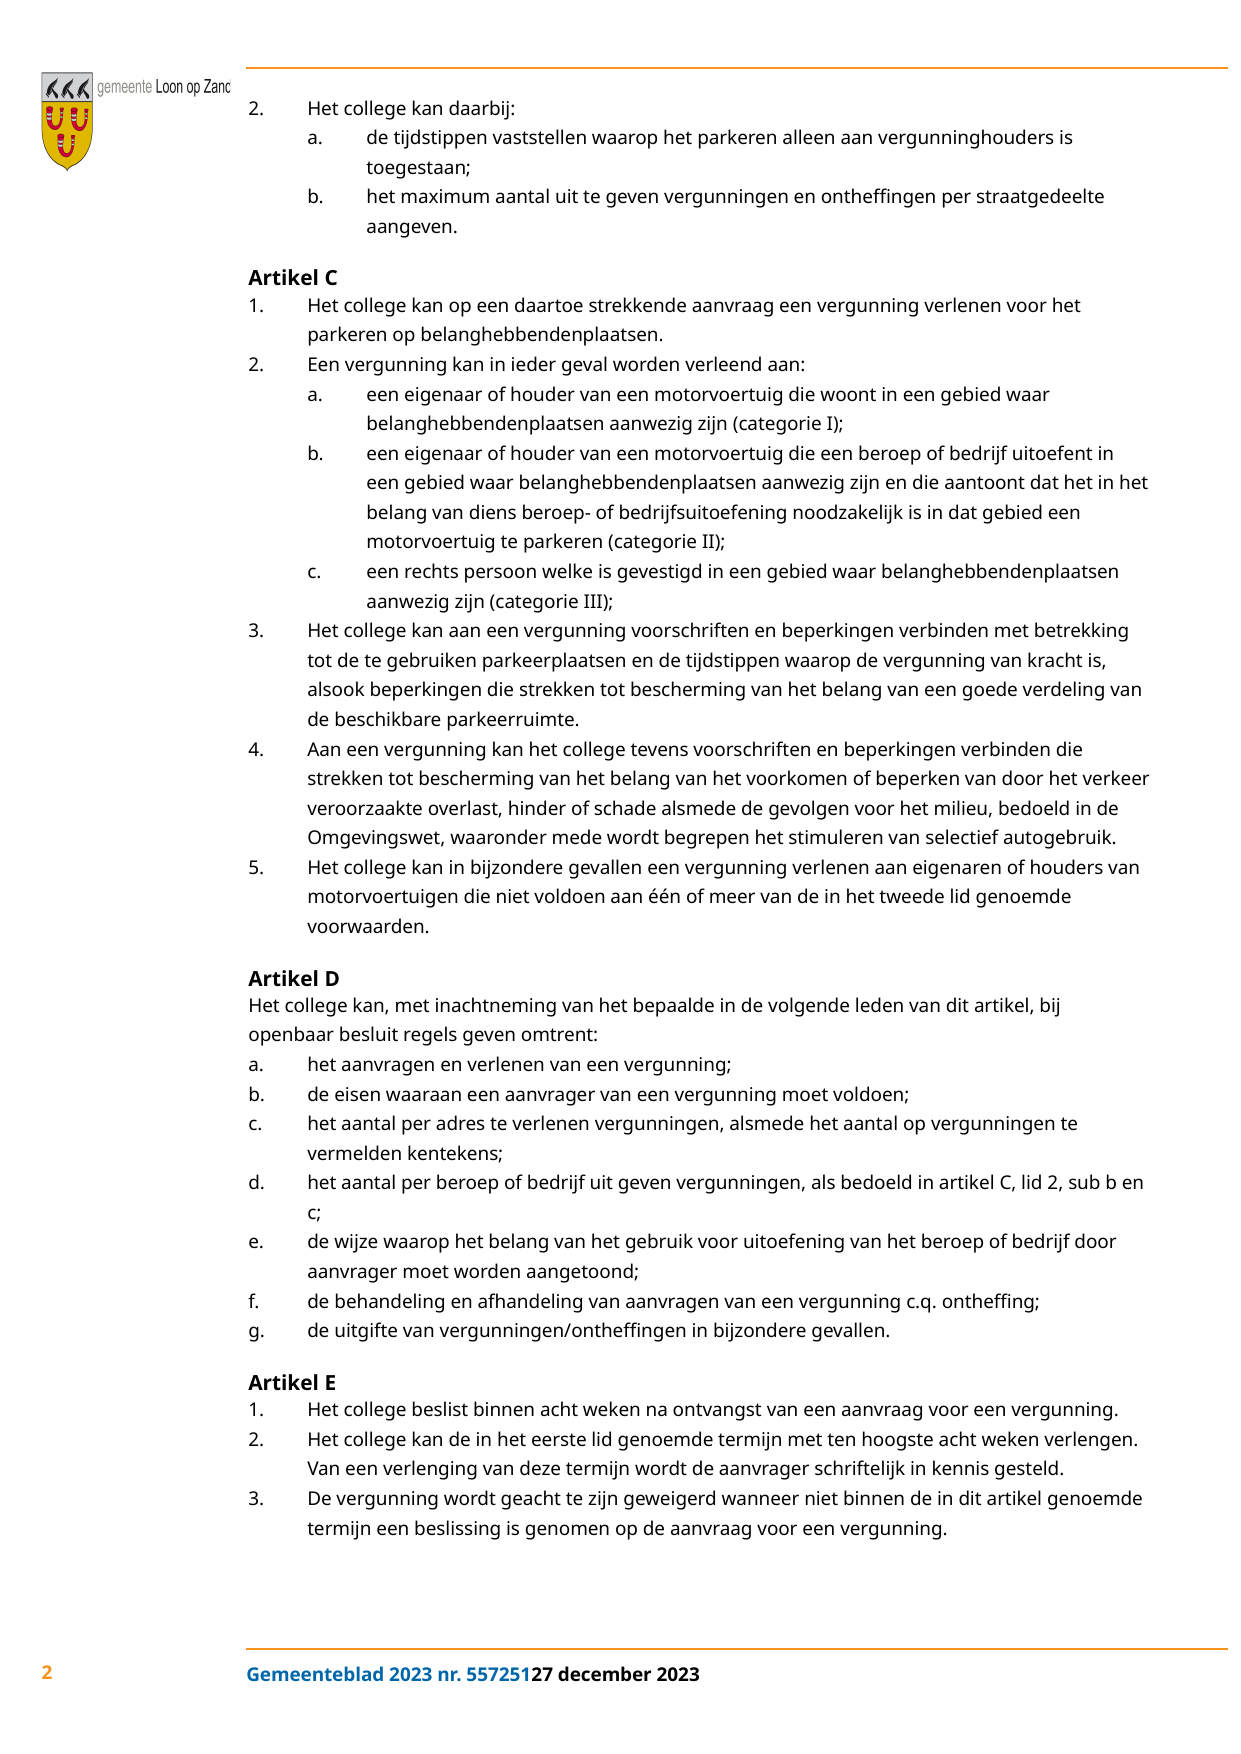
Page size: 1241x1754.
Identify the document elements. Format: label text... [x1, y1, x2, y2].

text Artikel D [248, 964, 1152, 992]
list Een vergunning kan in ieder geval worden verleend aan: [248, 351, 1152, 377]
text Artikel E [248, 1368, 1152, 1396]
list Het college kan op een daartoe strekkende aanvraag een vergunning verlenen voor het parkeren op belanghebbendenplaatsen. [248, 292, 1152, 347]
text Het college kan, met inachtneming van het bepaalde in de volgende leden van dit artikel, bij openbaar besluit regels geven omtrent: [248, 992, 1152, 1047]
list het aantal per beroep of bedrijf uit geven vergunningen, als bedoeld in artikel C, lid 2, sub b en c; [248, 1169, 1152, 1225]
list Het college kan daarbij: [248, 95, 1152, 121]
list de behandeling en afhandeling van aanvragen van een vergunning c.q. ontheffing; [248, 1288, 1152, 1314]
list de tijdstippen vaststellen waarop het parkeren alleen aan vergunninghouders is toegestaan; [307, 124, 1152, 180]
list de eisen waaraan een aanvrager van een vergunning moet voldoen; [248, 1081, 1152, 1107]
list Het college kan in bijzondere gevallen een vergunning verlenen aan eigenaren of houders van motorvoertuigen die niet voldoen aan één of meer van de in het tweede lid genoemde voorwaarden. [248, 854, 1152, 939]
text Artikel C [248, 263, 1152, 292]
list het aantal per adres te verlenen vergunningen, alsmede het aantal op vergunningen te vermelden kentekens; [248, 1110, 1152, 1166]
list Het college beslist binnen acht weken na ontvangst van een aanvraag voor een vergunning. [248, 1396, 1152, 1422]
list de uitgifte van vergunningen/ontheffingen in bijzondere gevallen. [248, 1317, 1152, 1343]
list het aanvragen en verlenen van een vergunning; [248, 1051, 1152, 1077]
list het maximum aantal uit te geven vergunningen en ontheffingen per straatgedeelte aangeven. [307, 183, 1152, 239]
list een eigenaar of houder van een motorvoertuig die een beroep of bedrijf uitoefent in een gebied waar belanghebbendenplaatsen aanwezig zijn en die aantoont dat het in het belang van diens beroep- of bedrijfsuitoefening noodzakelijk is in dat gebied een motorvoertuig te parkeren (categorie II); [307, 440, 1152, 554]
list Het college kan aan een vergunning voorschriften en beperkingen verbinden met betrekking tot de te gebruiken parkeerplaatsen en de tijdstippen waarop de vergunning van kracht is, alsook beperkingen die strekken tot bescherming van het belang van een goede verdeling van de beschikbare parkeerruimte. [248, 617, 1152, 732]
list een rechts persoon welke is gevestigd in een gebied waar belanghebbendenplaatsen aanwezig zijn (categorie III); [307, 558, 1152, 613]
list De vergunning wordt geacht te zijn geweigerd wanneer niet binnen de in dit artikel genoemde termijn een beslissing is genomen op de aanvraag voor een vergunning. [248, 1485, 1152, 1540]
list Aan een vergunning kan het college tevens voorschriften en beperkingen verbinden die strekken tot bescherming van het belang van het voorkomen of beperken van door het verkeer veroorzaakte overlast, hinder of schade alsmede de gevolgen voor het milieu, bedoeld in de Omgevingswet, waaronder mede wordt begrepen het stimuleren van selectief autogebruik. [248, 736, 1152, 850]
list de wijze waarop het belang van het gebruik voor uitoefening van het beroep of bedrijf door aanvrager moet worden aangetoond; [248, 1229, 1152, 1284]
list een eigenaar of houder van een motorvoertuig die woont in een gebied waar belanghebbendenplaatsen aanwezig zijn (categorie I); [307, 381, 1152, 436]
picture [41, 47, 231, 172]
list Het college kan de in het eerste lid genoemde termijn met ten hoogste acht weken verlengen. Van een verlenging van deze termijn wordt de aanvrager schriftelijk in kennis gesteld. [248, 1426, 1152, 1481]
